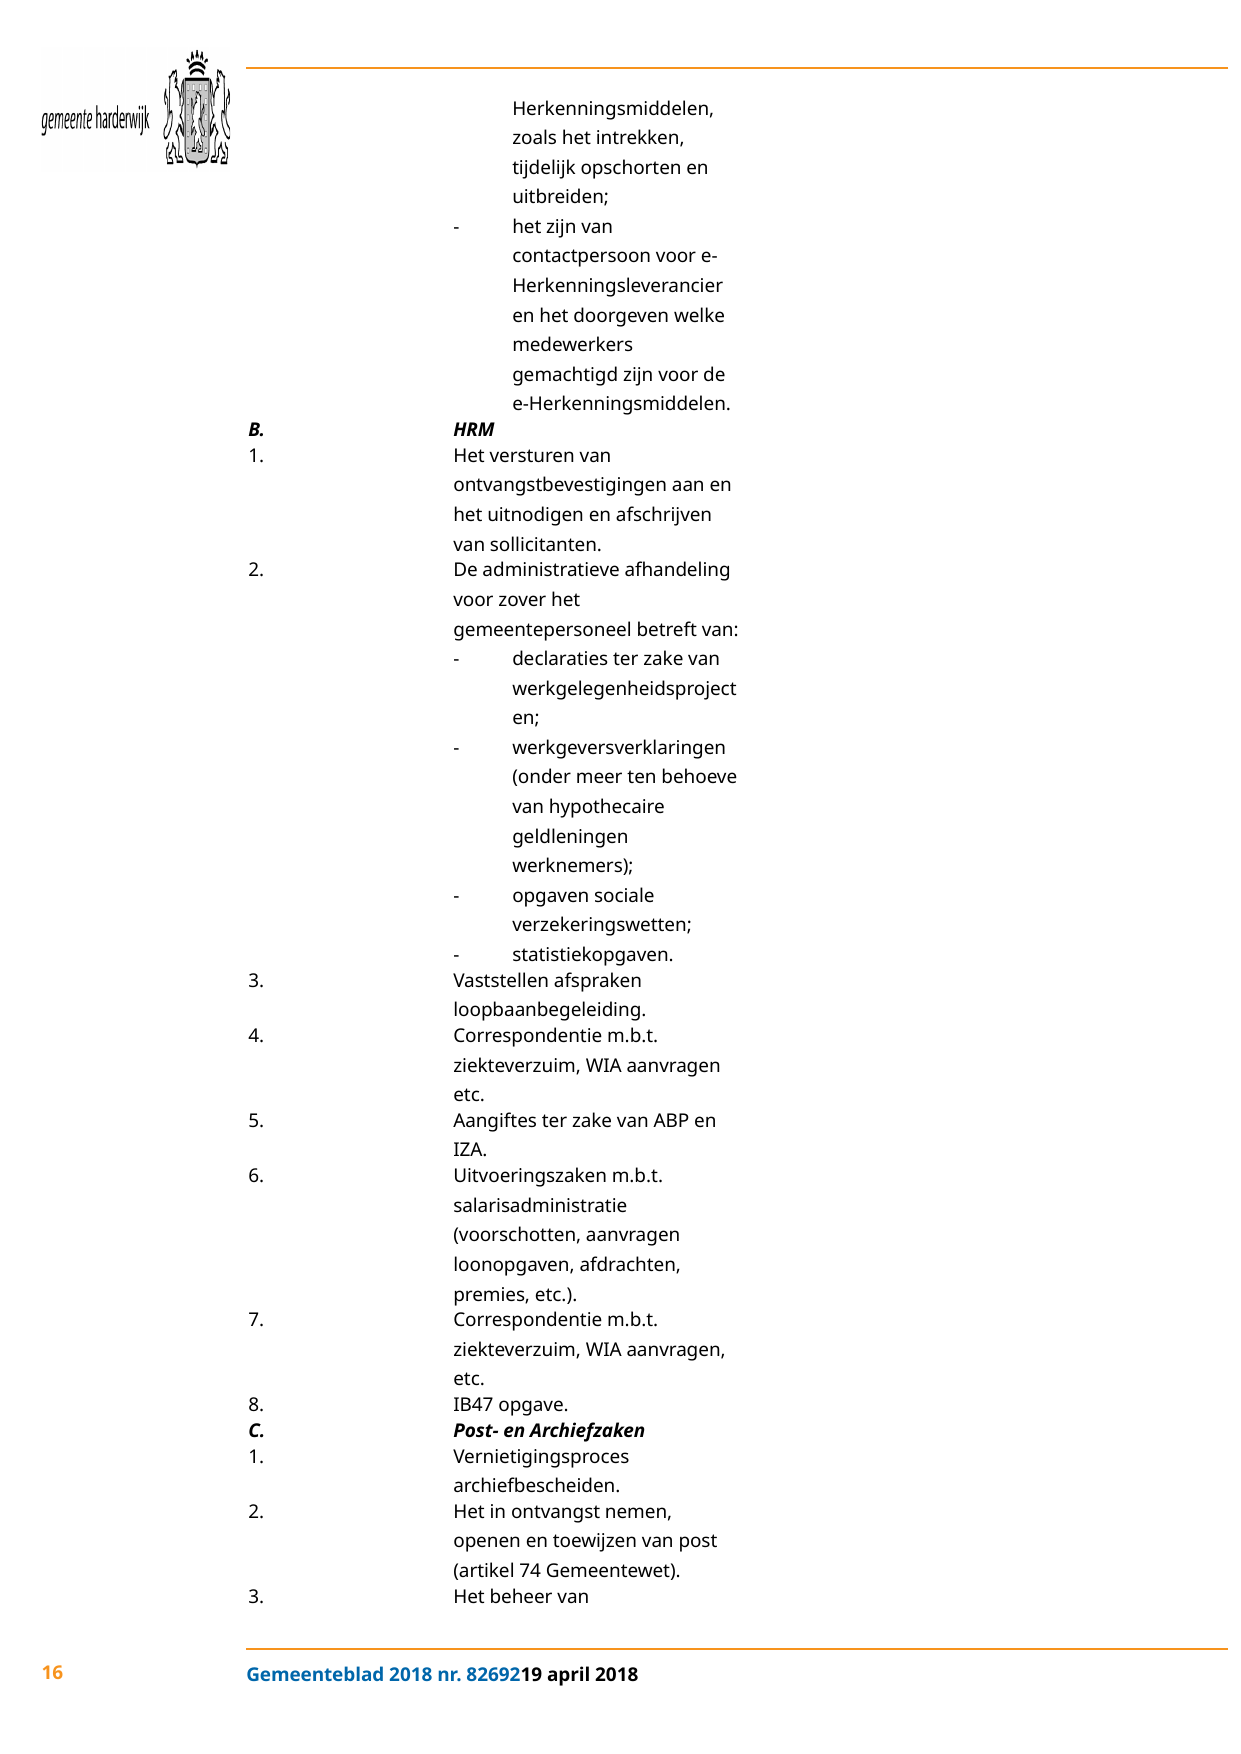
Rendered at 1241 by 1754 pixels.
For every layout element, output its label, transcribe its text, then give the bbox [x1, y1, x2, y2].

table_cell 3. [248, 967, 453, 1022]
picture [41, 47, 231, 172]
table_cell [741, 1022, 1015, 1107]
table_cell Uitvoeringszaken m.b.t. salarisadministratie (voorschotten, aanvragen loonopgaven, afdrachten, premies, etc.). [453, 1163, 741, 1306]
table_cell [741, 1107, 1015, 1162]
table_cell [741, 1417, 1015, 1443]
table_cell B. [248, 416, 453, 442]
table_cell 1. [248, 442, 453, 557]
table_cell [741, 95, 1015, 416]
table_cell Het beheer van [453, 1583, 741, 1609]
table_cell [741, 1443, 1015, 1498]
table_cell Correspondentie m.b.t. ziekteverzuim, WIA aanvragen, etc. [453, 1306, 741, 1391]
table_cell Herkenningsmiddelen, zoals het intrekken, tijdelijk opschorten en uitbreiden; het zijn van contactpersoon voor e-Herkenningsleverancier en het doorgeven welke medewerkers gemachtigd zijn voor de e-Herkenningsmiddelen. [453, 95, 741, 416]
table_cell C. [248, 1417, 453, 1443]
table_cell 7. [248, 1306, 453, 1391]
table_cell [741, 967, 1015, 1022]
table_cell [741, 557, 1015, 967]
table_cell 2. [248, 557, 453, 967]
table_cell 3. [248, 1583, 453, 1609]
table_cell 8. [248, 1391, 453, 1417]
table_cell 4. [248, 1022, 453, 1107]
table_cell 5. [248, 1107, 453, 1162]
table_cell [741, 1583, 1015, 1609]
table_cell 1. [248, 1443, 453, 1498]
table_cell Correspondentie m.b.t. ziekteverzuim, WIA aanvragen etc. [453, 1022, 741, 1107]
table_cell IB47 opgave. [453, 1391, 741, 1417]
table_cell Het versturen van ontvangstbevestigingen aan en het uitnodigen en afschrijven van sollicitanten. [453, 442, 741, 557]
table_cell Aangiftes ter zake van ABP en IZA. [453, 1107, 741, 1162]
table_cell 2. [248, 1498, 453, 1583]
table_cell [741, 1306, 1015, 1391]
table_cell 6. [248, 1163, 453, 1306]
table_cell [741, 416, 1015, 442]
table_cell De administratieve afhandeling voor zover het gemeentepersoneel betreft van: declaraties ter zake van werkgelegenheidsprojecten; werkgeversverklaringen (onder meer ten behoeve van hypothecaire geldleningen werknemers); opgaven sociale verzekeringswetten; statistiekopgaven. [453, 557, 741, 967]
table_cell Vernietigingsproces archiefbescheiden. [453, 1443, 741, 1498]
table_cell Het in ontvangst nemen, openen en toewijzen van post (artikel 74 Gemeentewet). [453, 1498, 741, 1583]
table_cell [741, 1163, 1015, 1306]
table_cell [741, 1391, 1015, 1417]
table_cell [741, 442, 1015, 557]
table_cell HRM [453, 416, 741, 442]
table_cell Post- en Archiefzaken [453, 1417, 741, 1443]
table_cell Vaststellen afspraken loopbaanbegeleiding. [453, 967, 741, 1022]
table_cell [248, 95, 453, 416]
table_cell [741, 1498, 1015, 1583]
